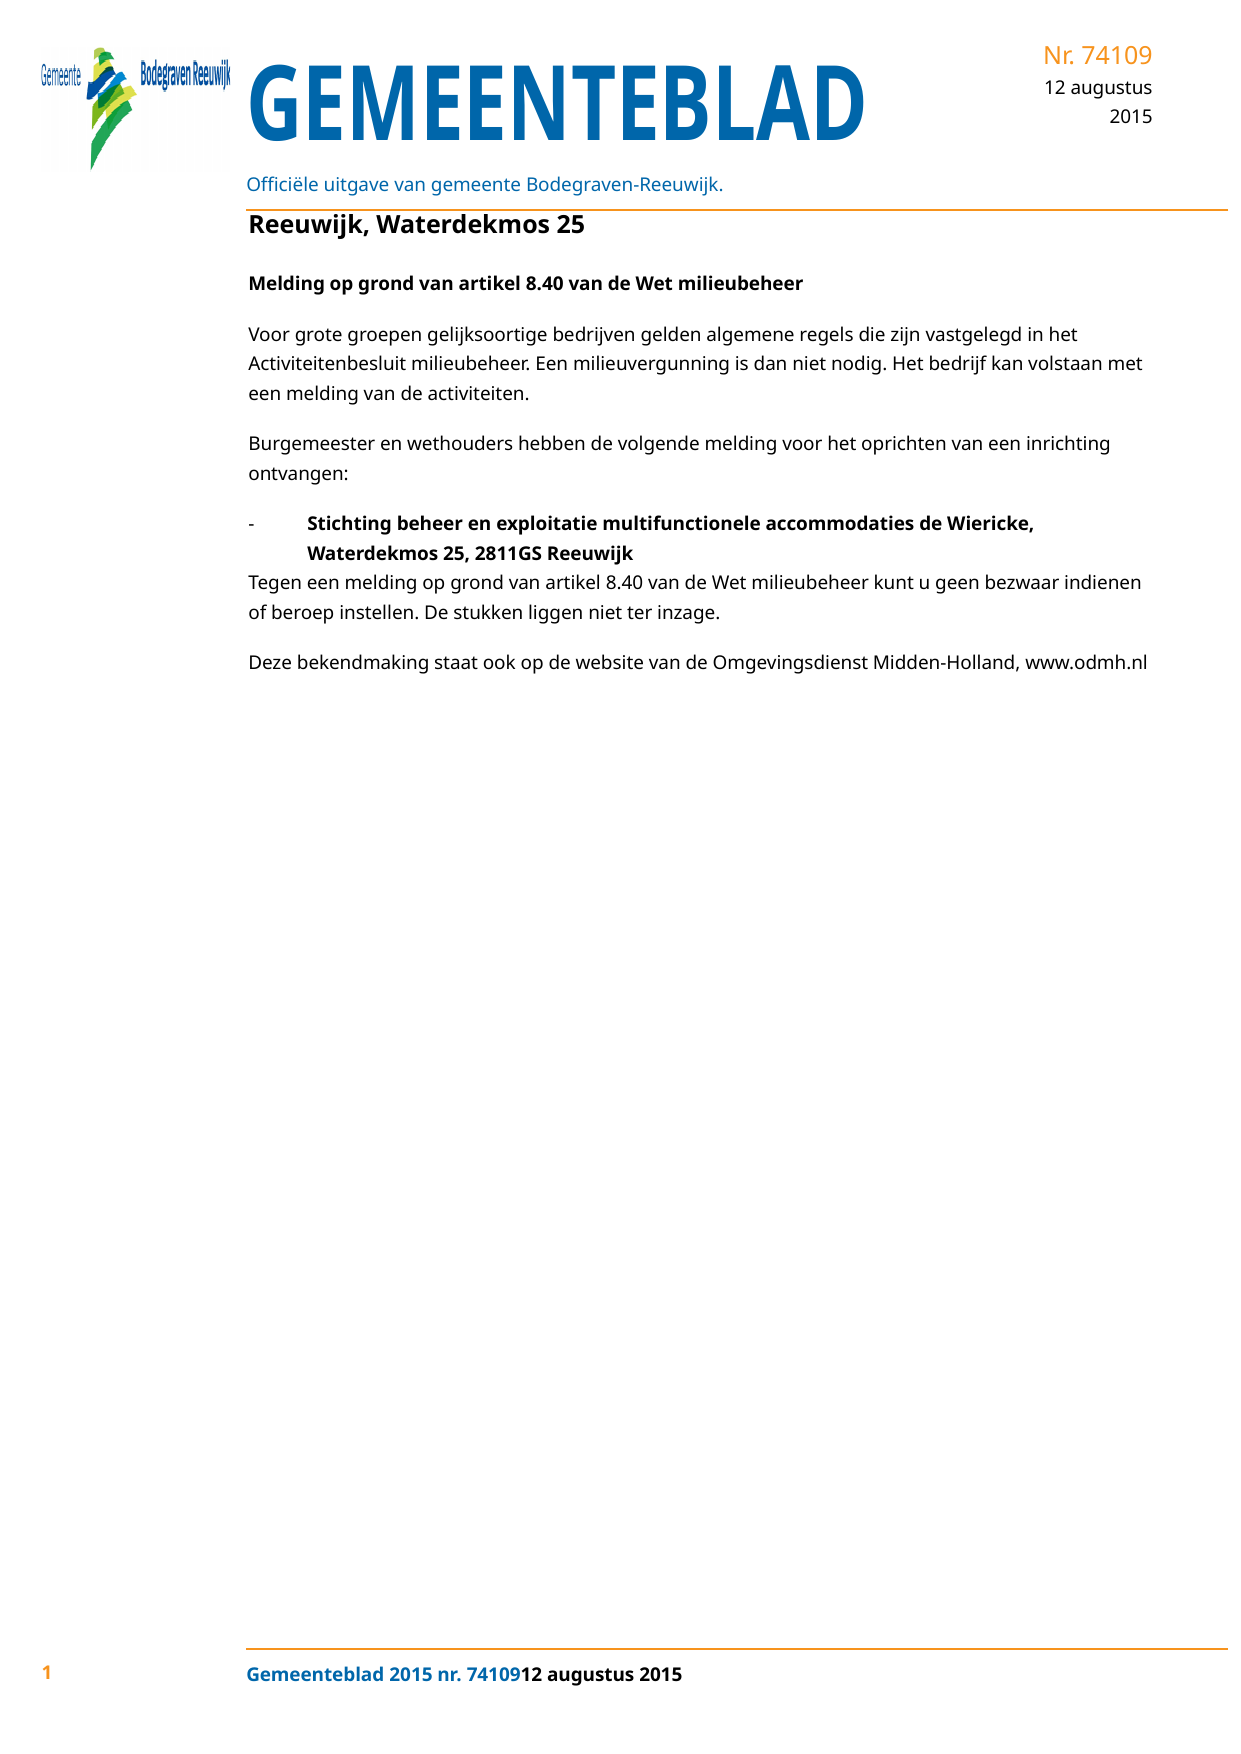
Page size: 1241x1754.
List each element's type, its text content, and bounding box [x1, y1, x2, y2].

text Reeuwijk, Waterdekmos 25 [248, 211, 1152, 241]
text Voor grote groepen gelijksoortige bedrijven gelden algemene regels die zijn vastgelegd in het Activiteitenbesluit milieubeheer. Een milieuvergunning is dan niet nodig. Het bedrijf kan volstaan met een melding van de activiteiten. [248, 321, 1152, 406]
text Melding op grond van artikel 8.40 van de Wet milieubeheer [248, 270, 1152, 296]
text Tegen een melding op grond van artikel 8.40 van de Wet milieubeheer kunt u geen bezwaar indienen of beroep instellen. De stukken liggen niet ter inzage. [248, 569, 1152, 625]
text Deze bekendmaking staat ook op de website van de Omgevingsdienst Midden-Holland, www.odmh.nl [248, 649, 1152, 675]
list Stichting beheer en exploitatie multifunctionele accommodaties de Wiericke, Waterdekmos 25, 2811GS Reeuwijk [248, 510, 1152, 566]
text Burgemeester en wethouders hebben de volgende melding voor het oprichten van een inrichting ontvangen: [248, 430, 1152, 486]
picture [41, 47, 231, 172]
